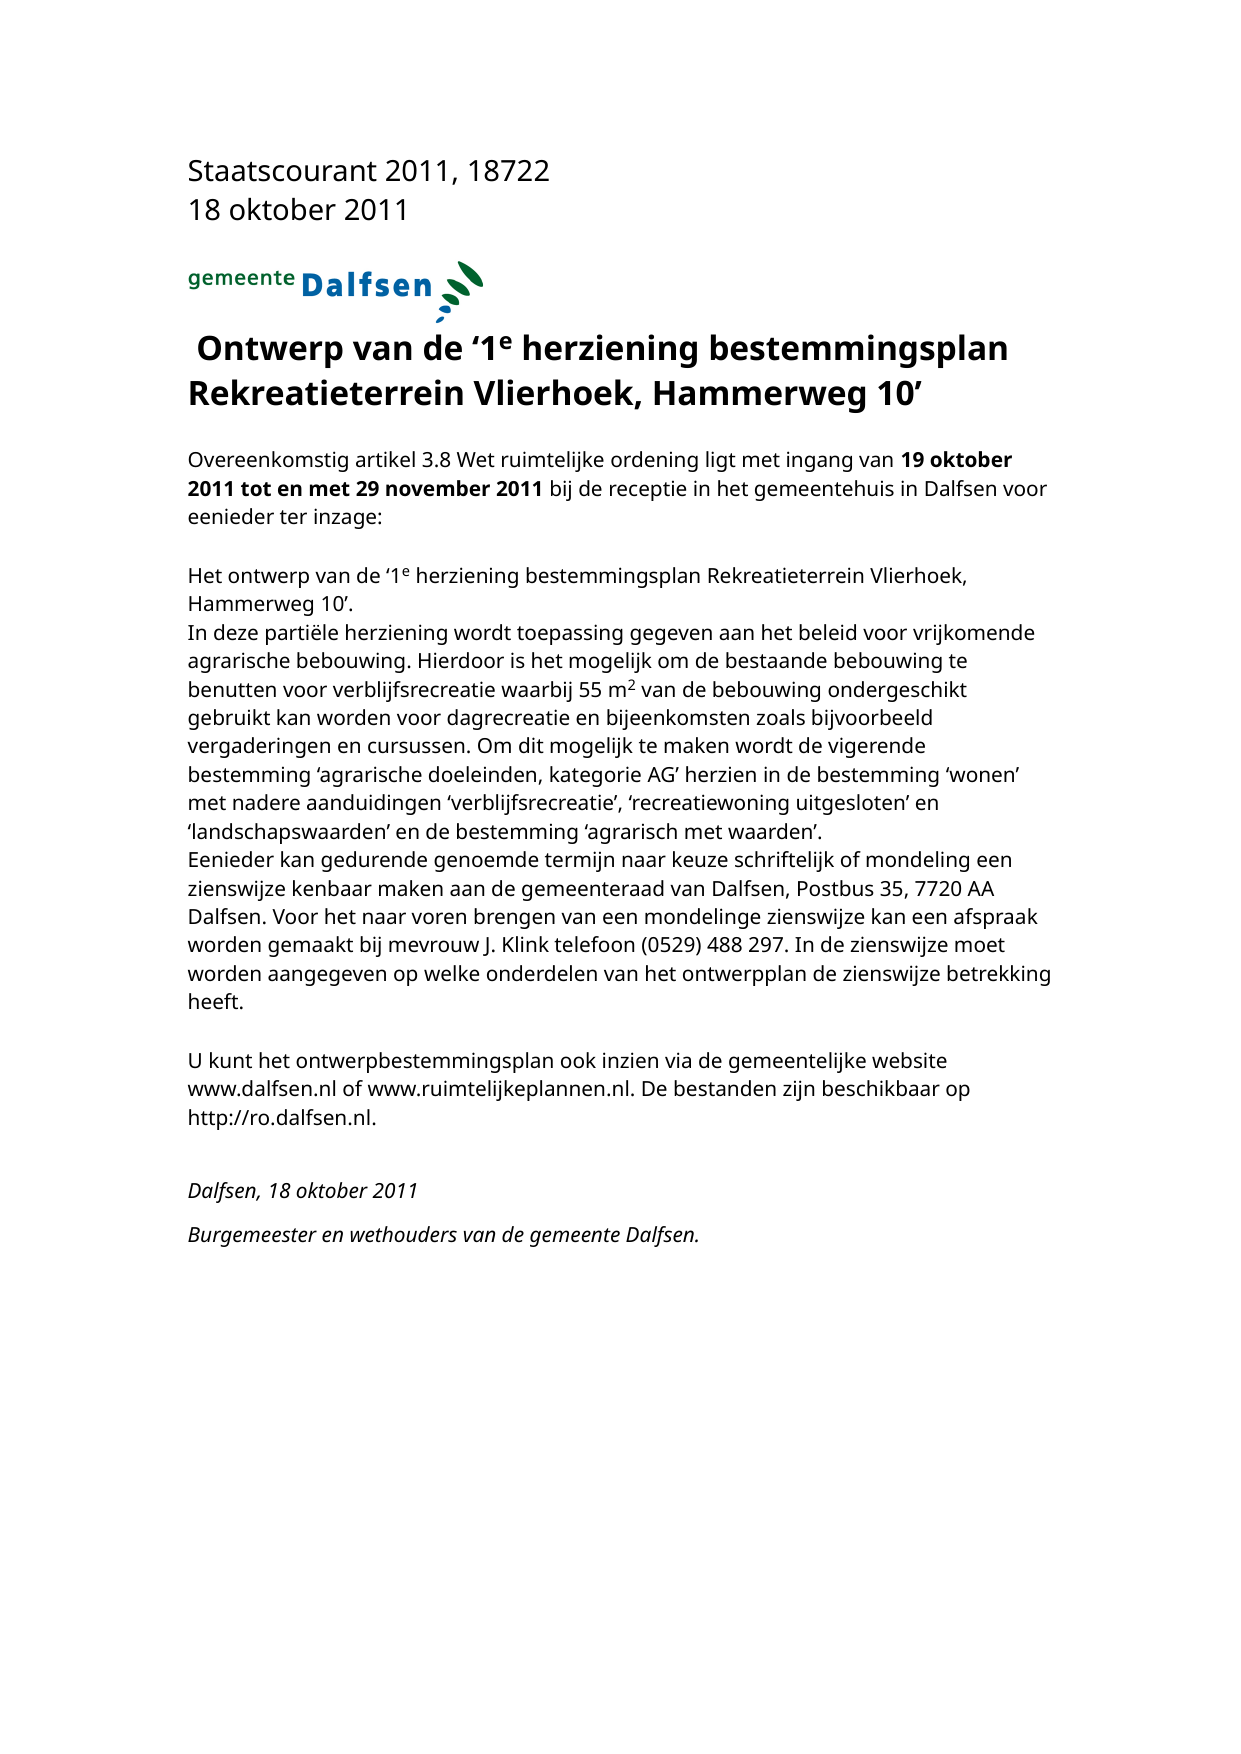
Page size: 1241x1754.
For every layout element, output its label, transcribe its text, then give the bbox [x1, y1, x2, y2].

text U kunt het ontwerpbestemmingsplan ook inzien via de gemeentelijke website www.dalfsen.nl of www.ruimtelijkeplannen.nl. De bestanden zijn beschikbaar op http://ro.dalfsen.nl. [187, 1046, 1053, 1131]
text Eenieder kan gedurende genoemde termijn naar keuze schriftelijk of mondeling een zienswijze kenbaar maken aan de gemeenteraad van Dalfsen, Postbus 35, 7720 AA Dalfsen. Voor het naar voren brengen van een mondelinge zienswijze kan een afspraak worden gemaakt bij mevrouw J. Klink telefoon (0529) 488 297. In de zienswijze moet worden aangegeven op welke onderdelen van het ontwerpplan de zienswijze betrekking heeft. [187, 845, 1053, 1016]
text 18 oktober 2011 [187, 190, 1053, 229]
text Dalfsen, 18 oktober 2011 [187, 1176, 1053, 1205]
text Overeenkomstig artikel 3.8 Wet ruimtelijke ordening ligt met ingang van 19 oktober 2011 tot en met 29 november 2011 bij de receptie in het gemeentehuis in Dalfsen voor eenieder ter inzage: [187, 446, 1053, 531]
picture [187, 258, 484, 325]
text Het ontwerp van de ‘1e herziening bestemmingsplan Rekreatieterrein Vlierhoek, Hammerweg 10’. [187, 561, 1053, 618]
text Burgemeester en wethouders van de gemeente Dalfsen. [187, 1220, 1053, 1248]
subtitle Ontwerp van de ‘1e herziening bestemmingsplan Rekreatieterrein Vlierhoek, Hammerweg 10’ [187, 271, 1053, 416]
text In deze partiële herziening wordt toepassing gegeven aan het beleid voor vrijkomende agrarische bebouwing. Hierdoor is het mogelijk om de bestaande bebouwing te benutten voor verblijfsrecreatie waarbij 55 m2 van de bebouwing ondergeschikt gebruikt kan worden voor dagrecreatie en bijeenkomsten zoals bijvoorbeeld vergaderingen en cursussen. Om dit mogelijk te maken wordt de vigerende bestemming ‘agrarische doeleinden, kategorie AG’ herzien in de bestemming ‘wonen’ met nadere aanduidingen ‘verblijfsrecreatie’, ‘recreatiewoning uitgesloten’ en ‘landschapswaarden’ en de bestemming ‘agrarisch met waarden’. [187, 618, 1053, 845]
text Staatscourant 2011, 18722 [187, 150, 1053, 190]
